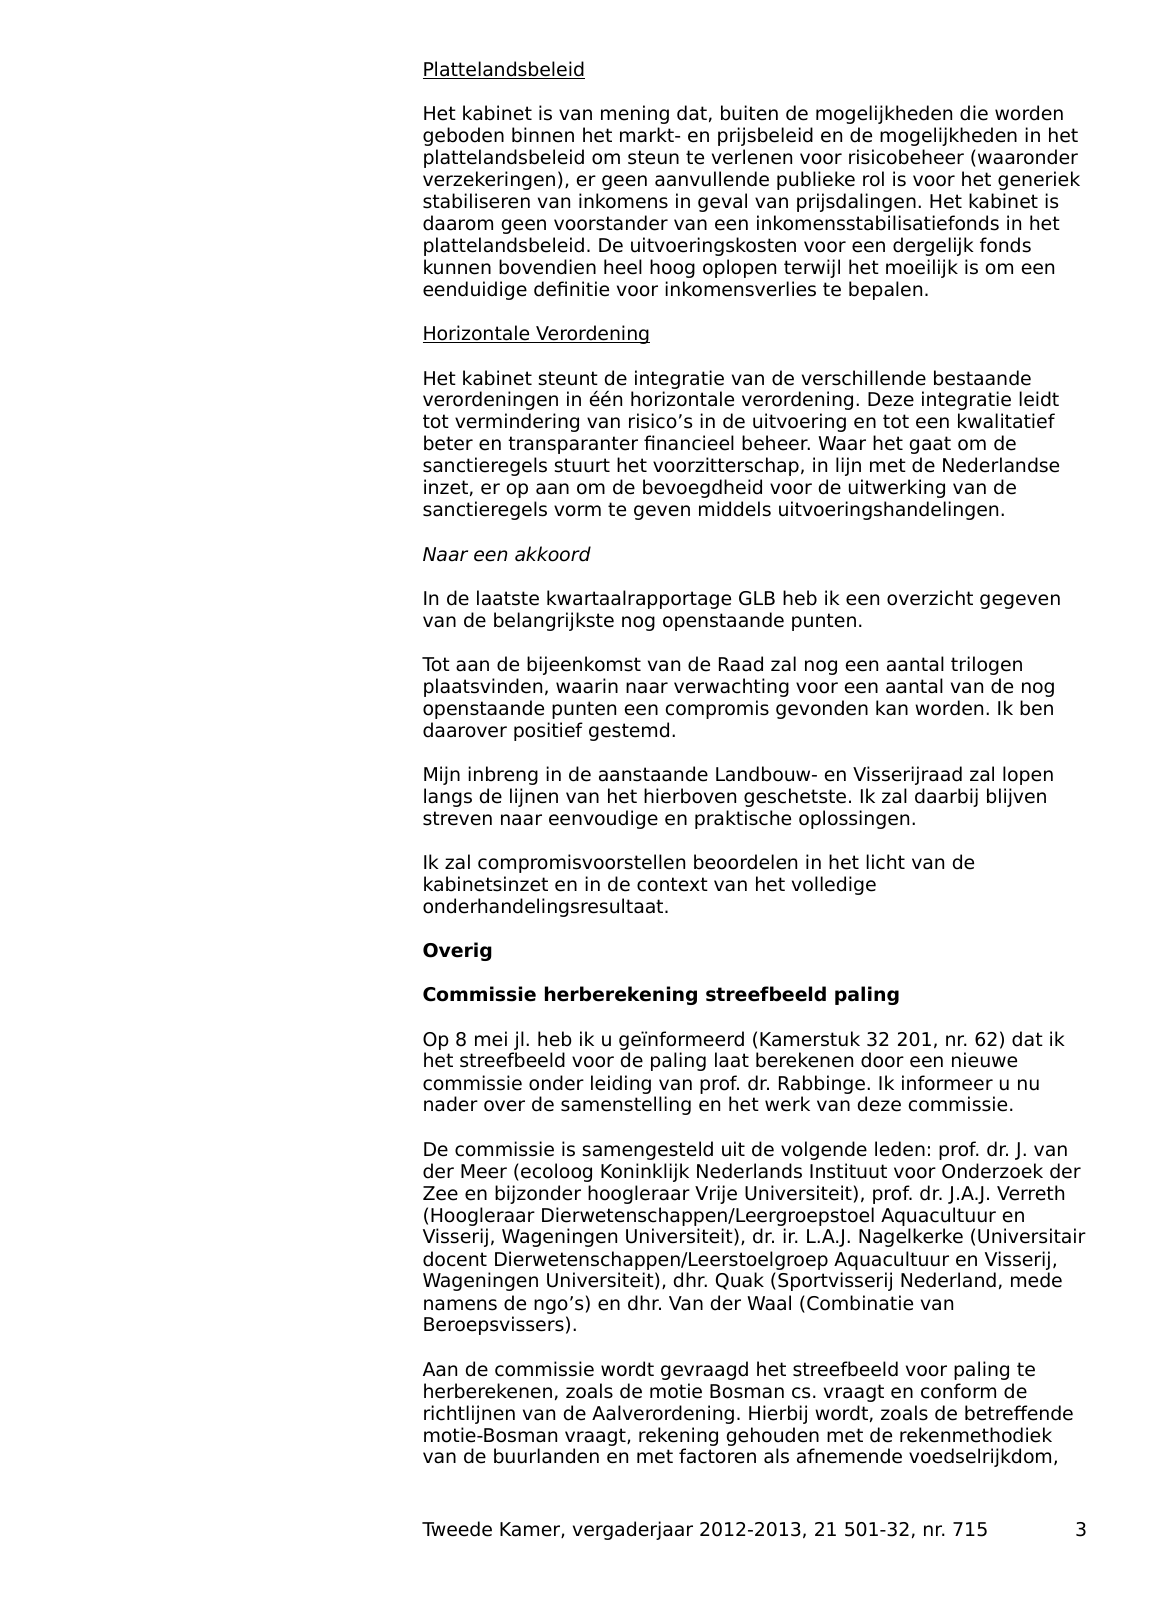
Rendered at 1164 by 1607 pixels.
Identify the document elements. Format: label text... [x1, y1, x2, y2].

text Aan de commissie wordt gevraagd het streefbeeld voor paling te herberekenen, zoals de motie Bosman cs. vraagt en conform de richtlijnen van de Aalverordening. Hierbij wordt, zoals de betreffende motie-Bosman vraagt, rekening gehouden met de rekenmethodiek van de buurlanden en met factoren als afnemende voedselrijkdom, [422, 1358, 1087, 1468]
text In de laatste kwartaalrapportage GLB heb ik een overzicht gegeven van de belangrijkste nog openstaande punten. [422, 588, 1087, 632]
subtitle Naar een akkoord [422, 543, 1087, 565]
text De commissie is samengesteld uit de volgende leden: prof. dr. J. van der Meer (ecoloog Koninklijk Nederlands Instituut voor Onderzoek der Zee en bijzonder hoogleraar Vrije Universiteit), prof. dr. J.A.J. Verreth (Hoogleraar Dierwetenschappen/Leergroepstoel Aquacultuur en Visserij, Wageningen Universiteit), dr. ir. L.A.J. Nagelkerke (Universitair docent Dierwetenschappen/Leerstoelgroep Aquacultuur en Visserij, Wageningen Universiteit), dhr. Quak (Sportvisserij Nederland, mede namens de ngo’s) en dhr. Van der Waal (Combinatie van Beroepsvissers). [422, 1138, 1087, 1336]
subtitle Horizontale Verordening [422, 323, 1087, 345]
text Mijn inbreng in de aanstaande Landbouw- en Visserijraad zal lopen langs de lijnen van het hierboven geschetste. Ik zal daarbij blijven streven naar eenvoudige en praktische oplossingen. [422, 764, 1087, 830]
subtitle Plattelandsbeleid [422, 59, 1087, 81]
subtitle Overig [422, 940, 1087, 962]
text Tot aan de bijeenkomst van de Raad zal nog een aantal trilogen plaatsvinden, waarin naar verwachting voor een aantal van de nog openstaande punten een compromis gevonden kan worden. Ik ben daarover positief gestemd. [422, 654, 1087, 742]
text Ik zal compromisvoorstellen beoordelen in het licht van de kabinetsinzet en in de context van het volledige onderhandelingsresultaat. [422, 852, 1087, 918]
text Het kabinet is van mening dat, buiten de mogelijkheden die worden geboden binnen het markt- en prijsbeleid en de mogelijkheden in het plattelandsbeleid om steun te verlenen voor risicobeheer (waaronder verzekeringen), er geen aanvullende publieke rol is voor het generiek stabiliseren van inkomens in geval van prijsdalingen. Het kabinet is daarom geen voorstander van een inkomensstabilisatiefonds in het plattelandsbeleid. De uitvoeringskosten voor een dergelijk fonds kunnen bovendien heel hoog oplopen terwijl het moeilijk is om een eenduidige definitie voor inkomensverlies te bepalen. [422, 103, 1087, 301]
text Op 8 mei jl. heb ik u geïnformeerd (Kamerstuk 32 201, nr. 62) dat ik het streefbeeld voor de paling laat berekenen door een nieuwe commissie onder leiding van prof. dr. Rabbinge. Ik informeer u nu nader over de samenstelling en het werk van deze commissie. [422, 1028, 1087, 1116]
text Het kabinet steunt de integratie van de verschillende bestaande verordeningen in één horizontale verordening. Deze integratie leidt tot vermindering van risico’s in de uitvoering en tot een kwalitatief beter en transparanter financieel beheer. Waar het gaat om de sanctieregels stuurt het voorzitterschap, in lijn met de Nederlandse inzet, er op aan om de bevoegdheid voor de uitwerking van de sanctieregels vorm te geven middels uitvoeringshandelingen. [422, 367, 1087, 521]
subtitle Commissie herberekening streefbeeld paling [422, 984, 1087, 1006]
